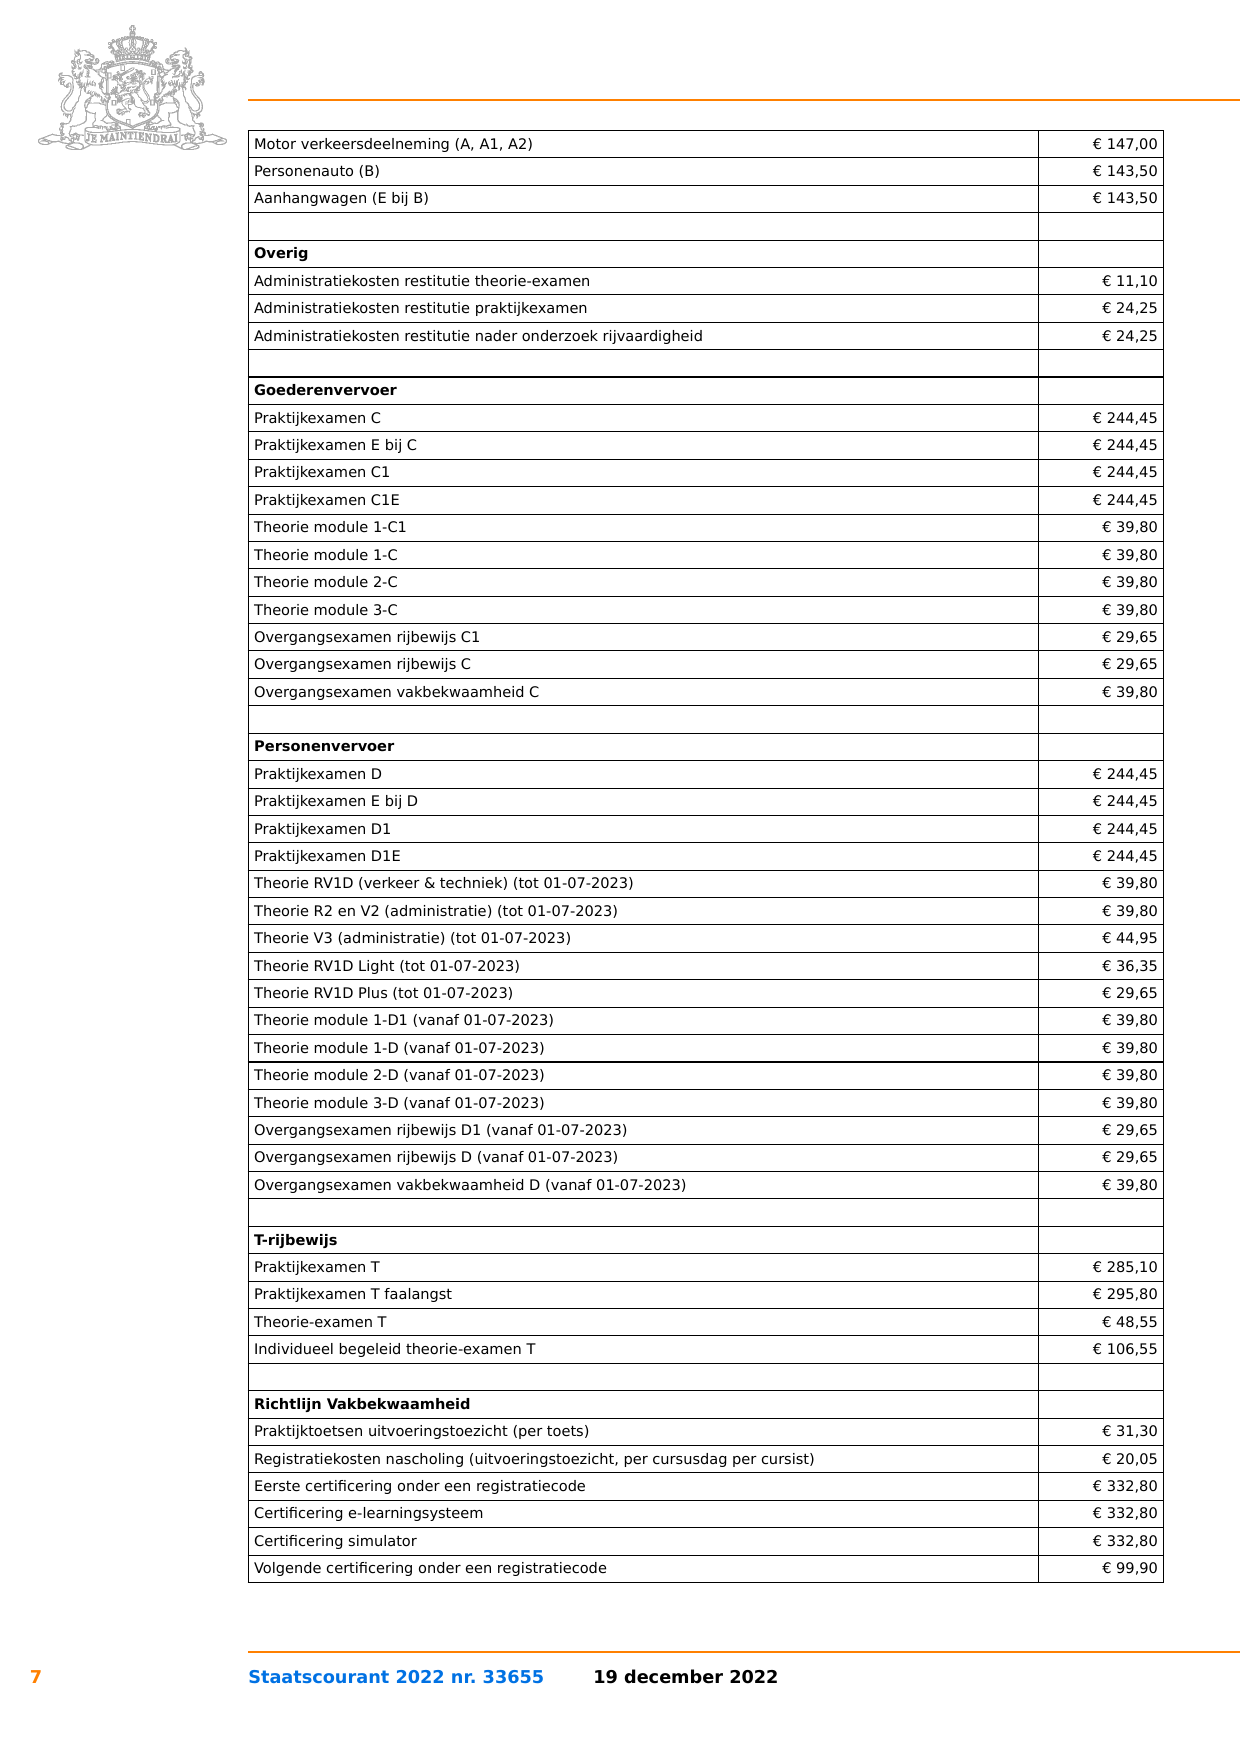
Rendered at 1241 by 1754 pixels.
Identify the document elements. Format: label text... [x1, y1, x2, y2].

table_cell € 39,80 [1039, 515, 1163, 541]
table_cell Registratiekosten nascholing (uitvoeringstoezicht, per cursusdag per cursist) [249, 1446, 1038, 1472]
table_cell € 39,80 [1039, 1063, 1163, 1089]
table_cell [1039, 706, 1163, 733]
table_cell € 147,00 [1039, 131, 1163, 157]
table_cell € 36,35 [1039, 953, 1163, 979]
table_cell Theorie RV1D Light (tot 01-07-2023) [249, 953, 1038, 979]
table_cell [1039, 734, 1163, 760]
table_cell € 39,80 [1039, 898, 1163, 924]
table_cell € 285,10 [1039, 1254, 1163, 1281]
table_cell [249, 350, 1038, 376]
table_cell Richtlijn Vakbekwaamheid [249, 1391, 1038, 1417]
table_cell € 44,95 [1039, 925, 1163, 952]
table_cell € 143,50 [1039, 186, 1163, 212]
table_cell Theorie module 1-D (vanaf 01-07-2023) [249, 1035, 1038, 1061]
table_cell [1039, 241, 1163, 267]
table_cell € 99,90 [1039, 1556, 1163, 1582]
table_cell € 29,65 [1039, 1117, 1163, 1143]
table_cell Praktijkexamen T faalangst [249, 1282, 1038, 1308]
table_cell € 39,80 [1039, 542, 1163, 568]
table_cell [1039, 1227, 1163, 1253]
table_cell Theorie module 3-D (vanaf 01-07-2023) [249, 1090, 1038, 1116]
table_cell [1039, 378, 1163, 404]
table_cell Praktijkexamen C1 [249, 460, 1038, 486]
table_cell € 244,45 [1039, 761, 1163, 787]
table_cell € 24,25 [1039, 295, 1163, 322]
table_cell € 48,55 [1039, 1309, 1163, 1335]
table_cell [1039, 1364, 1163, 1390]
table_cell € 39,80 [1039, 871, 1163, 897]
table_cell Personenvervoer [249, 734, 1038, 760]
table_cell [249, 1364, 1038, 1390]
table_cell Praktijktoetsen uitvoeringstoezicht (per toets) [249, 1419, 1038, 1445]
table_cell € 295,80 [1039, 1282, 1163, 1308]
table_cell Theorie module 1-D1 (vanaf 01-07-2023) [249, 1008, 1038, 1034]
table_cell [1039, 1391, 1163, 1417]
table_cell € 39,80 [1039, 597, 1163, 623]
table_cell € 332,80 [1039, 1528, 1163, 1554]
table_cell Praktijkexamen C1E [249, 487, 1038, 513]
table_cell € 244,45 [1039, 432, 1163, 459]
table_cell € 332,80 [1039, 1501, 1163, 1527]
table_cell € 20,05 [1039, 1446, 1163, 1472]
table_cell € 39,80 [1039, 569, 1163, 596]
table_cell € 143,50 [1039, 158, 1163, 185]
table_cell Praktijkexamen T [249, 1254, 1038, 1281]
table_cell € 29,65 [1039, 1145, 1163, 1171]
table_cell € 244,45 [1039, 789, 1163, 815]
table_cell € 11,10 [1039, 268, 1163, 294]
table_cell € 106,55 [1039, 1336, 1163, 1363]
table_cell Overgangsexamen rijbewijs C1 [249, 624, 1038, 650]
table_cell Certificering simulator [249, 1528, 1038, 1554]
table_cell Praktijkexamen D [249, 761, 1038, 787]
table_cell € 29,65 [1039, 651, 1163, 678]
table_cell € 39,80 [1039, 1172, 1163, 1198]
table_cell [1039, 213, 1163, 239]
table_cell € 244,45 [1039, 843, 1163, 869]
table_cell [249, 706, 1038, 733]
table_cell Praktijkexamen D1E [249, 843, 1038, 869]
table_cell Theorie module 1-C1 [249, 515, 1038, 541]
table_cell Theorie module 2-C [249, 569, 1038, 596]
table_cell [1039, 1199, 1163, 1226]
table_cell Theorie module 1-C [249, 542, 1038, 568]
table_cell Praktijkexamen E bij D [249, 789, 1038, 815]
table_cell € 244,45 [1039, 460, 1163, 486]
picture [38, 25, 227, 150]
table_cell Theorie module 3-C [249, 597, 1038, 623]
table_cell Theorie RV1D Plus (tot 01-07-2023) [249, 980, 1038, 1007]
table_cell Overgangsexamen rijbewijs D1 (vanaf 01-07-2023) [249, 1117, 1038, 1143]
table_cell Theorie V3 (administratie) (tot 01-07-2023) [249, 925, 1038, 952]
table_cell [249, 213, 1038, 239]
table_cell [249, 1199, 1038, 1226]
table_cell Administratiekosten restitutie praktijkexamen [249, 295, 1038, 322]
table_cell Administratiekosten restitutie theorie-examen [249, 268, 1038, 294]
table_cell € 244,45 [1039, 405, 1163, 431]
table_cell Volgende certificering onder een registratiecode [249, 1556, 1038, 1582]
table_cell Overgangsexamen vakbekwaamheid C [249, 679, 1038, 705]
table_cell Praktijkexamen C [249, 405, 1038, 431]
table_cell € 29,65 [1039, 980, 1163, 1007]
table_cell € 29,65 [1039, 624, 1163, 650]
table_cell Theorie module 2-D (vanaf 01-07-2023) [249, 1063, 1038, 1089]
table_cell Praktijkexamen E bij C [249, 432, 1038, 459]
table_cell € 244,45 [1039, 816, 1163, 842]
table_cell Theorie R2 en V2 (administratie) (tot 01-07-2023) [249, 898, 1038, 924]
table_cell Overgangsexamen rijbewijs C [249, 651, 1038, 678]
table_cell € 244,45 [1039, 487, 1163, 513]
table_cell € 31,30 [1039, 1419, 1163, 1445]
table_cell Theorie-examen T [249, 1309, 1038, 1335]
table_cell € 39,80 [1039, 1090, 1163, 1116]
table_cell Theorie RV1D (verkeer & techniek) (tot 01-07-2023) [249, 871, 1038, 897]
table_cell Overig [249, 241, 1038, 267]
table_cell [1039, 350, 1163, 376]
table_cell € 39,80 [1039, 1008, 1163, 1034]
table_cell Motor verkeersdeelneming (A, A1, A2) [249, 131, 1038, 157]
table_cell € 39,80 [1039, 679, 1163, 705]
table_cell Individueel begeleid theorie-examen T [249, 1336, 1038, 1363]
table_cell € 24,25 [1039, 323, 1163, 349]
table_cell T-rijbewijs [249, 1227, 1038, 1253]
table_cell Aanhangwagen (E bij B) [249, 186, 1038, 212]
table_cell Overgangsexamen vakbekwaamheid D (vanaf 01-07-2023) [249, 1172, 1038, 1198]
table_cell Eerste certificering onder een registratiecode [249, 1473, 1038, 1500]
table_cell Certificering e-learningsysteem [249, 1501, 1038, 1527]
table_cell € 39,80 [1039, 1035, 1163, 1061]
table_cell Praktijkexamen D1 [249, 816, 1038, 842]
table_cell Personenauto (B) [249, 158, 1038, 185]
table_cell Administratiekosten restitutie nader onderzoek rijvaardigheid [249, 323, 1038, 349]
table_cell Goederenvervoer [249, 378, 1038, 404]
table_cell Overgangsexamen rijbewijs D (vanaf 01-07-2023) [249, 1145, 1038, 1171]
table_cell € 332,80 [1039, 1473, 1163, 1500]
